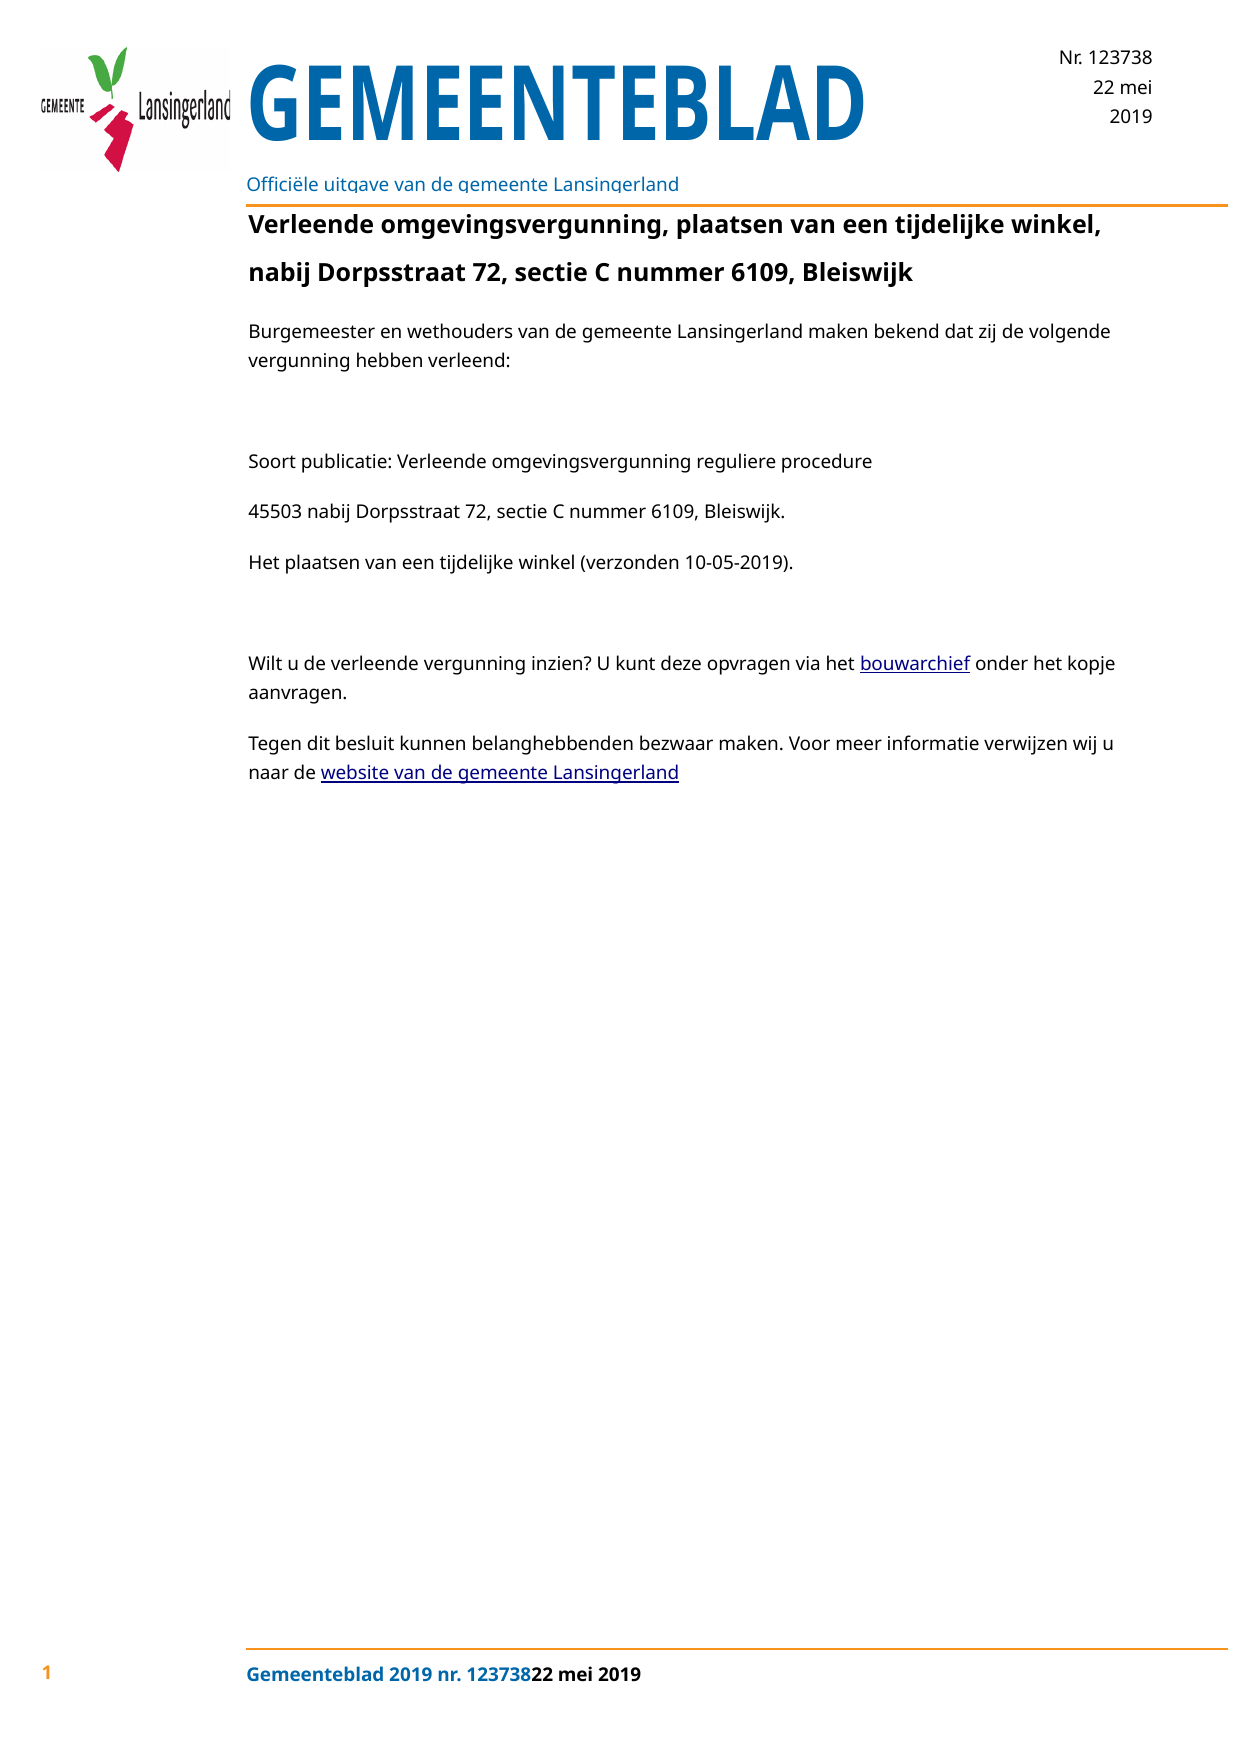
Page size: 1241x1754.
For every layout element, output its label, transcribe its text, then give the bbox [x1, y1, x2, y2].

text Soort publicatie: Verleende omgevingsvergunning reguliere procedure [248, 448, 1152, 474]
text 45503 nabij Dorpsstraat 72, sectie C nummer 6109, Bleiswijk. [248, 499, 1152, 524]
text Tegen dit besluit kunnen belanghebbenden bezwaar maken. Voor meer informatie verwijzen wij u naar de website van de gemeente Lansingerland [248, 730, 1152, 785]
text Burgemeester en wethouders van de gemeente Lansingerland maken bekend dat zij de volgende vergunning hebben verleend: [248, 318, 1152, 373]
text Het plaatsen van een tijdelijke winkel (verzonden 10-05-2019). [248, 549, 1152, 575]
text Wilt u de verleende vergunning inzien? U kunt deze opvragen via het bouwarchief onder het kopje aanvragen. [248, 650, 1152, 705]
picture [41, 47, 231, 172]
text Verleende omgevingsvergunning, plaatsen van een tijdelijke winkel, nabij Dorpsstraat 72, sectie C nummer 6109, Bleiswijk [248, 207, 1152, 288]
